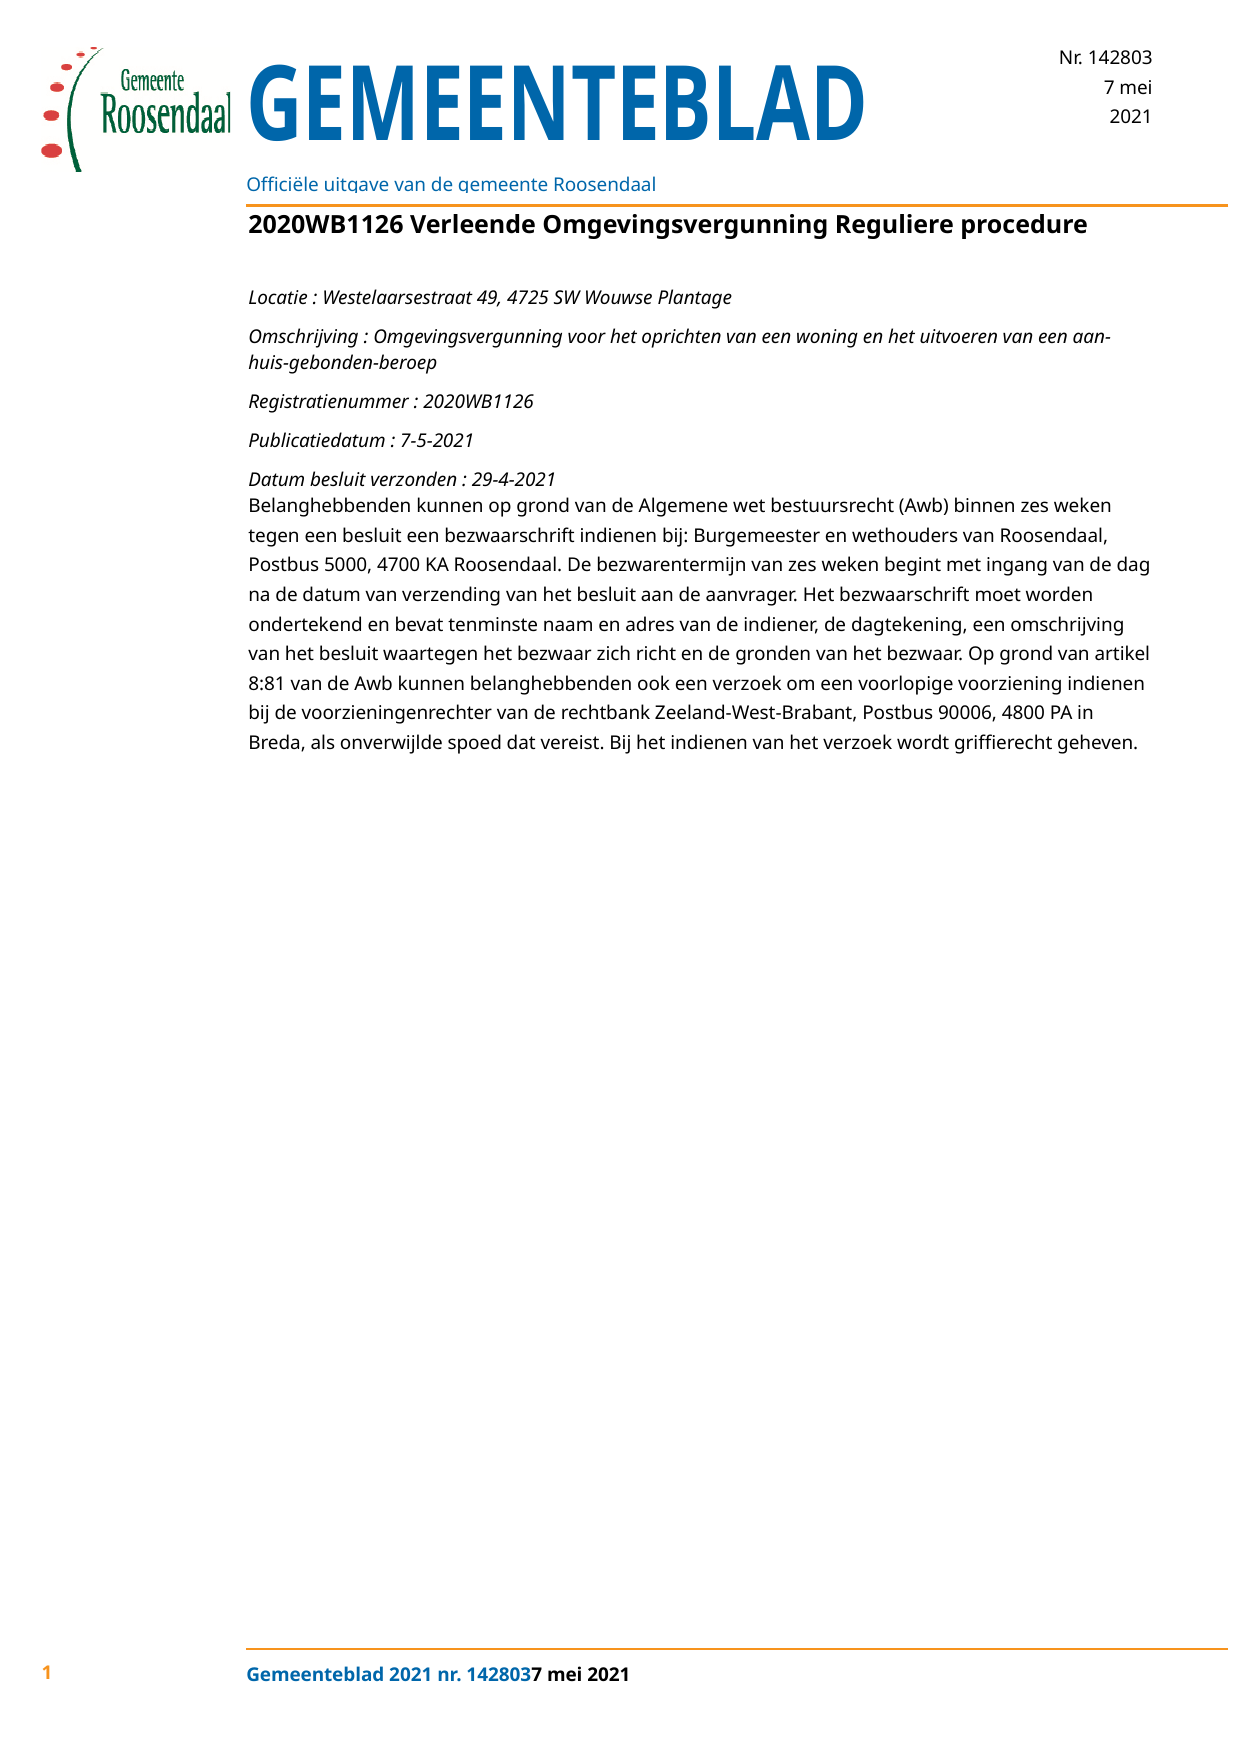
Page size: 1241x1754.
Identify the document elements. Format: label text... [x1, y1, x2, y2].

text Locatie : Westelaarsestraat 49, 4725 SW Wouwse Plantage [248, 284, 1152, 309]
text Registratienummer : 2020WB1126 [248, 388, 1152, 414]
text Belanghebbenden kunnen op grond van de Algemene wet bestuursrecht (Awb) binnen zes weken tegen een besluit een bezwaarschrift indienen bij: Burgemeester en wethouders van Roosendaal, Postbus 5000, 4700 KA Roosendaal. De bezwarentermijn van zes weken begint met ingang van de dag na de datum van verzending van het besluit aan de aanvrager. Het bezwaarschrift moet worden ondertekend en bevat tenminste naam en adres van de indiener, de dagtekening, een omschrijving van het besluit waartegen het bezwaar zich richt en de gronden van het bezwaar. Op grond van artikel 8:81 van de Awb kunnen belanghebbenden ook een verzoek om een voorlopige voorziening indienen bij de voorzieningenrechter van de rechtbank Zeeland-West-Brabant, Postbus 90006, 4800 PA in Breda, als onverwijlde spoed dat vereist. Bij het indienen van het verzoek wordt griffierecht geheven. [248, 492, 1152, 755]
text Datum besluit verzonden : 29-4-2021 [248, 467, 1152, 492]
text Publicatiedatum : 7-5-2021 [248, 427, 1152, 453]
text Omschrijving : Omgevingsvergunning voor het oprichten van een woning en het uitvoeren van een aan-huis-gebonden-beroep [248, 323, 1152, 374]
text 2020WB1126 Verleende Omgevingsvergunning Reguliere procedure [248, 207, 1152, 241]
picture [41, 47, 231, 172]
